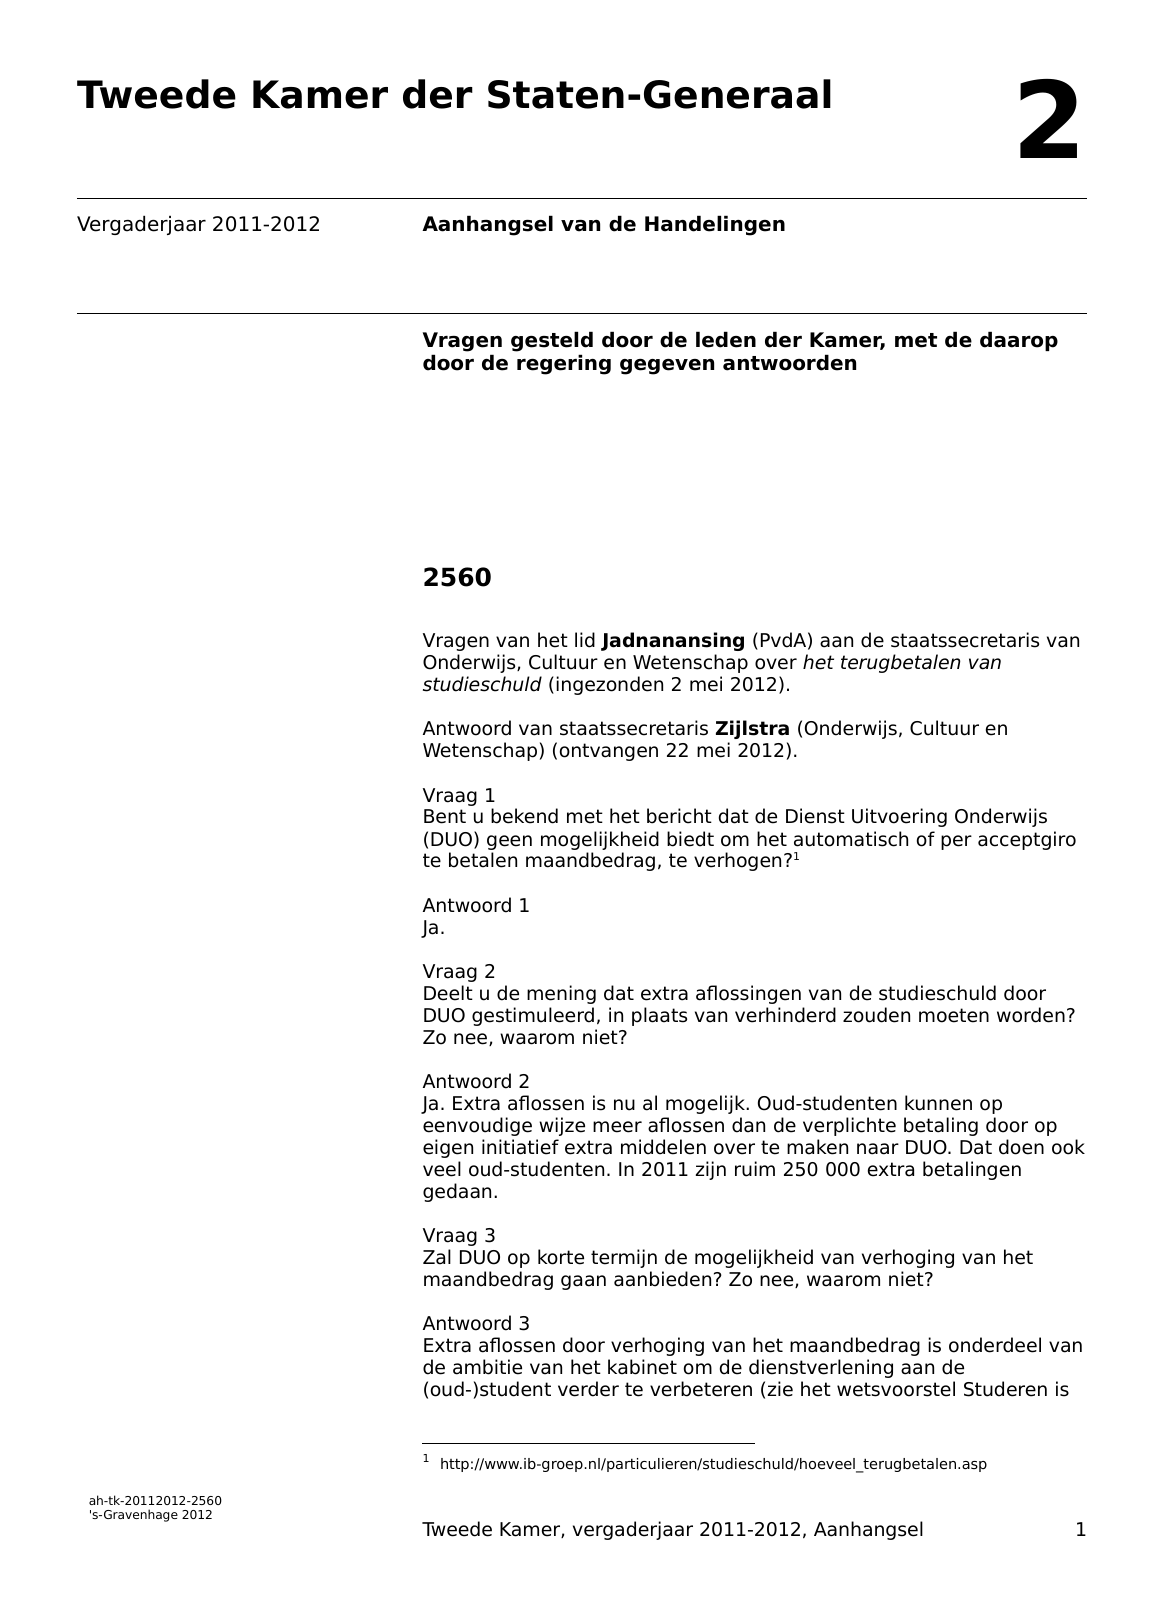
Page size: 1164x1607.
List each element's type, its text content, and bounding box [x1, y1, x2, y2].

text Vraag 1 [422, 784, 1087, 806]
table_cell Vergaderjaar 2011-2012 [77, 199, 422, 313]
text 2560 [422, 563, 1087, 592]
table_cell Vragen gesteld door de leden der Kamer, met de daarop door de regering gegeven antwoorden [422, 314, 1087, 375]
text Antwoord 3 [422, 1313, 1087, 1335]
text Vragen van het lid Jadnanansing (PvdA) aan de staatssecretaris van Onderwijs, Cultuur en Wetenschap over het terugbetalen van studieschuld (ingezonden 2 mei 2012). [422, 630, 1087, 696]
text http://www.ib-groep.nl/particulieren/studieschuld/hoeveel_terugbetalen.asp [422, 1452, 1087, 1474]
text Vraag 3 [422, 1225, 1087, 1247]
text Antwoord 1 [422, 894, 1087, 917]
text Zal DUO op korte termijn de mogelijkheid van verhoging van het maandbedrag gaan aanbieden? Zo nee, waarom niet? [422, 1247, 1087, 1291]
text Extra aflossen door verhoging van het maandbedrag is onderdeel van de ambitie van het kabinet om de dienstverlening aan de (oud-)student verder te verbeteren (zie het wetsvoorstel Studeren is [422, 1335, 1087, 1401]
text Bent u bekend met het bericht dat de Dienst Uitvoering Onderwijs (DUO) geen mogelijkheid biedt om het automatisch of per acceptgiro te betalen maandbedrag, te verhogen? [422, 806, 1087, 872]
text 's-Gravenhage 2012 [88, 1508, 323, 1522]
table_cell [77, 314, 422, 375]
text Ja. [422, 917, 1087, 938]
text Antwoord 2 [422, 1071, 1087, 1093]
text Antwoord van staatssecretaris Zijlstra (Onderwijs, Cultuur en Wetenschap) (ontvangen 22 mei 2012). [422, 718, 1087, 762]
table_cell Aanhangsel van de Handelingen [422, 199, 1087, 313]
text Vraag 2 [422, 961, 1087, 983]
text Ja. Extra aflossen is nu al mogelijk. Oud-studenten kunnen op eenvoudige wijze meer aflossen dan de verplichte betaling door op eigen initiatief extra middelen over te maken naar DUO. Dat doen ook veel oud-studenten. In 2011 zijn ruim 250 000 extra betalingen gedaan. [422, 1093, 1087, 1203]
table_header Tweede Kamer der Staten-Generaal [77, 59, 886, 198]
text ah-tk-20112012-2560 [88, 1494, 323, 1508]
table_header 2 [886, 59, 1087, 198]
text Deelt u de mening dat extra aflossingen van de studieschuld door DUO gestimuleerd, in plaats van verhinderd zouden moeten worden? Zo nee, waarom niet? [422, 983, 1087, 1049]
